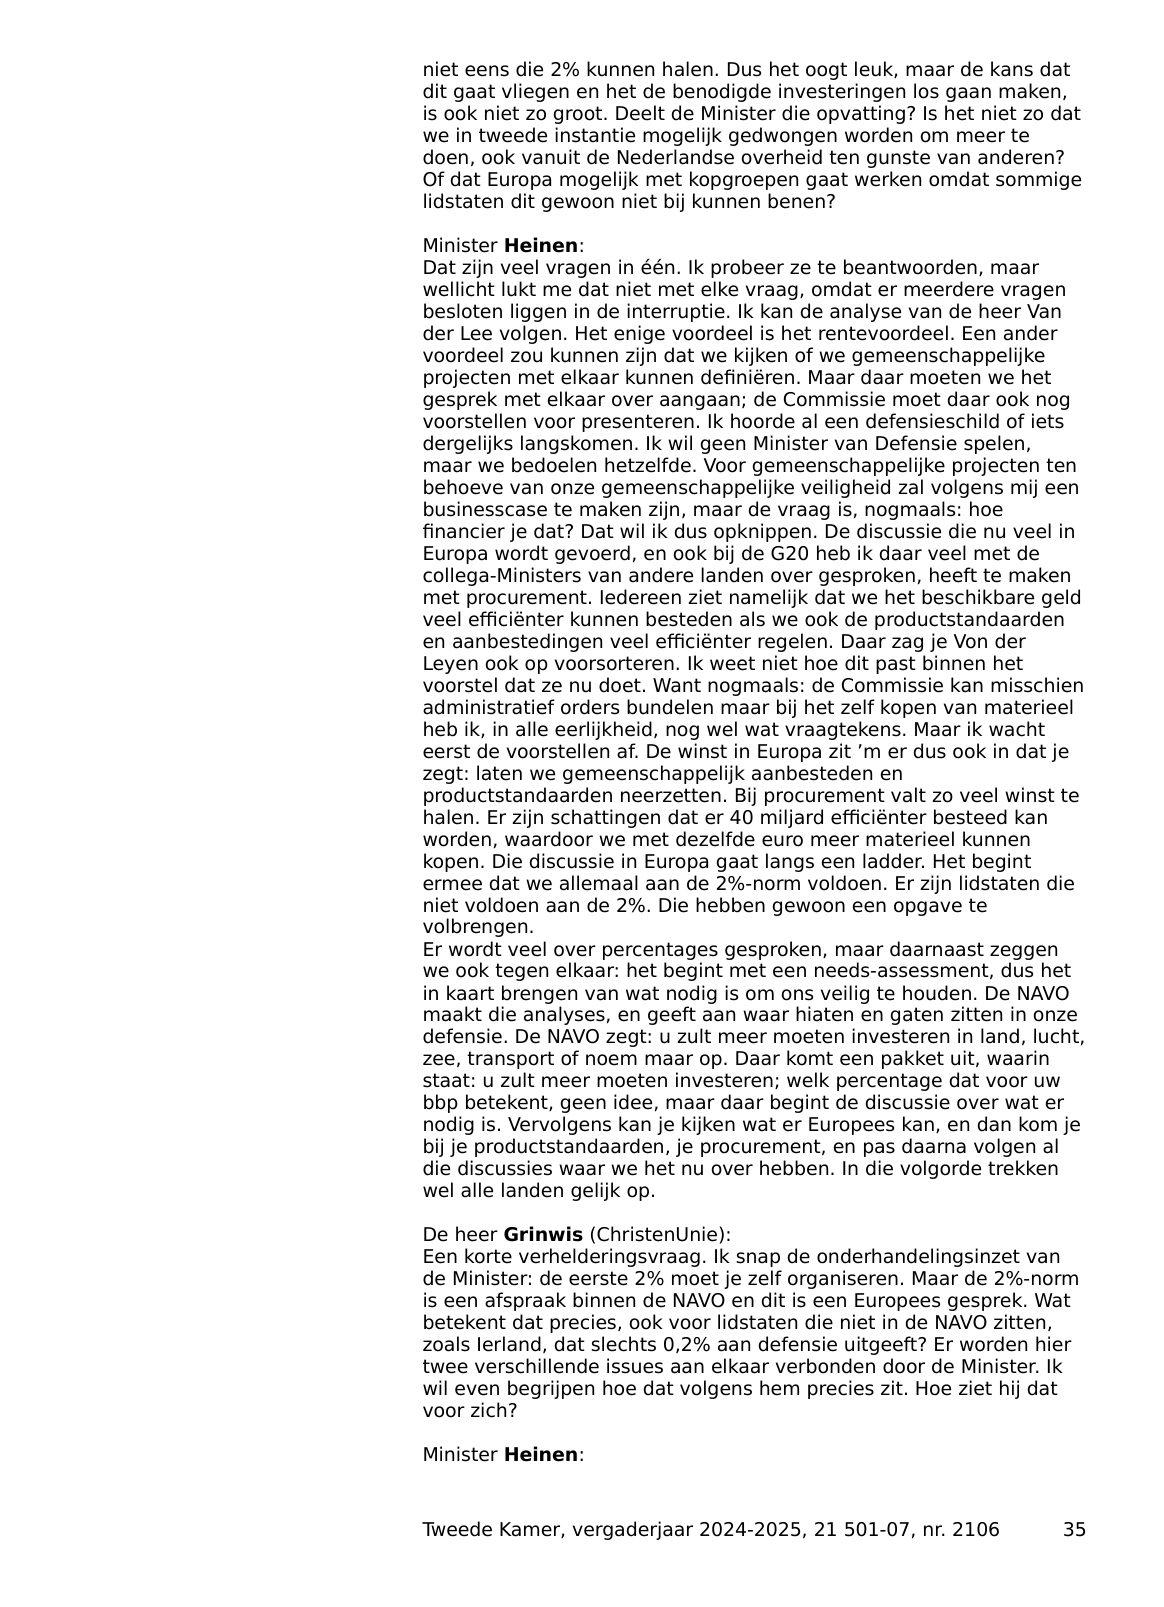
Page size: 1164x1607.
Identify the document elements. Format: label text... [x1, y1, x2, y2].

text Dat zijn veel vragen in één. Ik probeer ze te beantwoorden, maar wellicht lukt me dat niet met elke vraag, omdat er meerdere vragen besloten liggen in de interruptie. Ik kan de analyse van de heer Van der Lee volgen. Het enige voordeel is het rentevoordeel. Een ander voordeel zou kunnen zijn dat we kijken of we gemeenschappelijke projecten met elkaar kunnen definiëren. Maar daar moeten we het gesprek met elkaar over aangaan; de Commissie moet daar ook nog voorstellen voor presenteren. Ik hoorde al een defensieschild of iets dergelijks langskomen. Ik wil geen Minister van Defensie spelen, maar we bedoelen hetzelfde. Voor gemeenschappelijke projecten ten behoeve van onze gemeenschappelijke veiligheid zal volgens mij een businesscase te maken zijn, maar de vraag is, nogmaals: hoe financier je dat? Dat wil ik dus opknippen. De discussie die nu veel in Europa wordt gevoerd, en ook bij de G20 heb ik daar veel met de collega-Ministers van andere landen over gesproken, heeft te maken met procurement. Iedereen ziet namelijk dat we het beschikbare geld veel efficiënter kunnen besteden als we ook de productstandaarden en aanbestedingen veel efficiënter regelen. Daar zag je Von der Leyen ook op voorsorteren. Ik weet niet hoe dit past binnen het voorstel dat ze nu doet. Want nogmaals: de Commissie kan misschien administratief orders bundelen maar bij het zelf kopen van materieel heb ik, in alle eerlijkheid, nog wel wat vraagtekens. Maar ik wacht eerst de voorstellen af. De winst in Europa zit ’m er dus ook in dat je zegt: laten we gemeenschappelijk aanbesteden en productstandaarden neerzetten. Bij procurement valt zo veel winst te halen. Er zijn schattingen dat er 40 miljard efficiënter besteed kan worden, waardoor we met dezelfde euro meer materieel kunnen kopen. Die discussie in Europa gaat langs een ladder. Het begint ermee dat we allemaal aan de 2%-norm voldoen. Er zijn lidstaten die niet voldoen aan de 2%. Die hebben gewoon een opgave te volbrengen. [422, 257, 1087, 938]
text Minister Heinen: [422, 1444, 1087, 1466]
text Er wordt veel over percentages gesproken, maar daarnaast zeggen we ook tegen elkaar: het begint met een needs-assessment, dus het in kaart brengen van wat nodig is om ons veilig te houden. De NAVO maakt die analyses, en geeft aan waar hiaten en gaten zitten in onze defensie. De NAVO zegt: u zult meer moeten investeren in land, lucht, zee, transport of noem maar op. Daar komt een pakket uit, waarin staat: u zult meer moeten investeren; welk percentage dat voor uw bbp betekent, geen idee, maar daar begint de discussie over wat er nodig is. Vervolgens kan je kijken wat er Europees kan, en dan kom je bij je productstandaarden, je procurement, en pas daarna volgen al die discussies waar we het nu over hebben. In die volgorde trekken wel alle landen gelijk op. [422, 938, 1087, 1202]
text Minister Heinen: [422, 235, 1087, 257]
text Een korte verhelderingsvraag. Ik snap de onderhandelingsinzet van de Minister: de eerste 2% moet je zelf organiseren. Maar de 2%-norm is een afspraak binnen de NAVO en dit is een Europees gesprek. Wat betekent dat precies, ook voor lidstaten die niet in de NAVO zitten, zoals Ierland, dat slechts 0,2% aan defensie uitgeeft? Er worden hier twee verschillende issues aan elkaar verbonden door de Minister. Ik wil even begrijpen hoe dat volgens hem precies zit. Hoe ziet hij dat voor zich? [422, 1246, 1087, 1422]
text De heer Grinwis (ChristenUnie): [422, 1224, 1087, 1246]
text niet eens die 2% kunnen halen. Dus het oogt leuk, maar de kans dat dit gaat vliegen en het de benodigde investeringen los gaan maken, is ook niet zo groot. Deelt de Minister die opvatting? Is het niet zo dat we in tweede instantie mogelijk gedwongen worden om meer te doen, ook vanuit de Nederlandse overheid ten gunste van anderen? Of dat Europa mogelijk met kopgroepen gaat werken omdat sommige lidstaten dit gewoon niet bij kunnen benen? [422, 59, 1087, 213]
